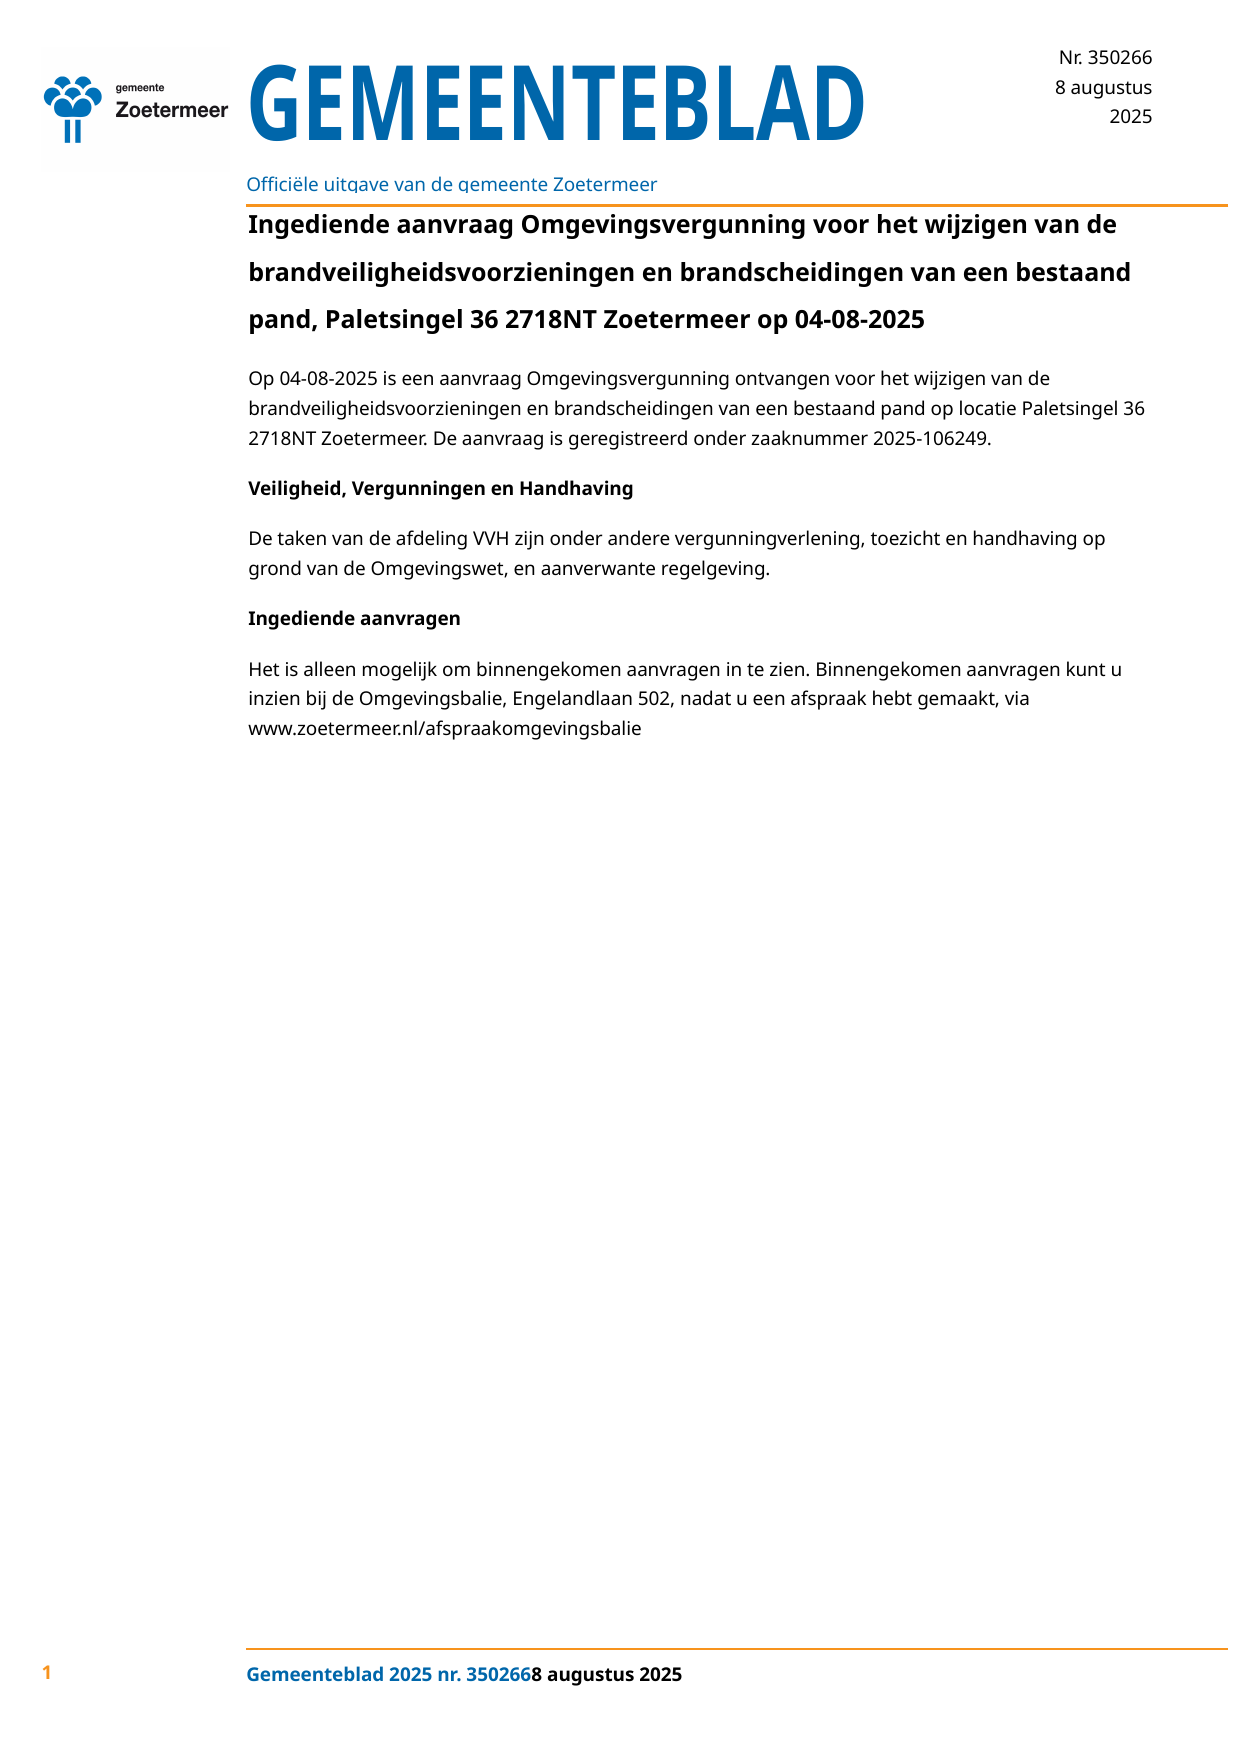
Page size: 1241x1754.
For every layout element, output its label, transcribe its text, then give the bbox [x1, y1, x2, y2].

text Ingediende aanvraag Omgevingsvergunning voor het wijzigen van de brandveiligheidsvoorzieningen en brandscheidingen van een bestaand pand, Paletsingel 36 2718NT Zoetermeer op 04-08-2025 [248, 207, 1152, 336]
text Ingediende aanvragen [248, 606, 1152, 631]
text Veiligheid, Vergunningen en Handhaving [248, 475, 1152, 501]
picture [41, 47, 231, 172]
text Het is alleen mogelijk om binnengekomen aanvragen in te zien. Binnengekomen aanvragen kunt u inzien bij de Omgevingsbalie, Engelandlaan 502, nadat u een afspraak hebt gemaakt, via www.zoetermeer.nl/afspraakomgevingsbalie [248, 656, 1152, 741]
text Op 04-08-2025 is een aanvraag Omgevingsvergunning ontvangen voor het wijzigen van de brandveiligheidsvoorzieningen en brandscheidingen van een bestaand pand op locatie Paletsingel 36 2718NT Zoetermeer. De aanvraag is geregistreerd onder zaaknummer 2025-106249. [248, 366, 1152, 450]
text De taken van de afdeling VVH zijn onder andere vergunningverlening, toezicht en handhaving op grond van de Omgevingswet, en aanverwante regelgeving. [248, 526, 1152, 581]
